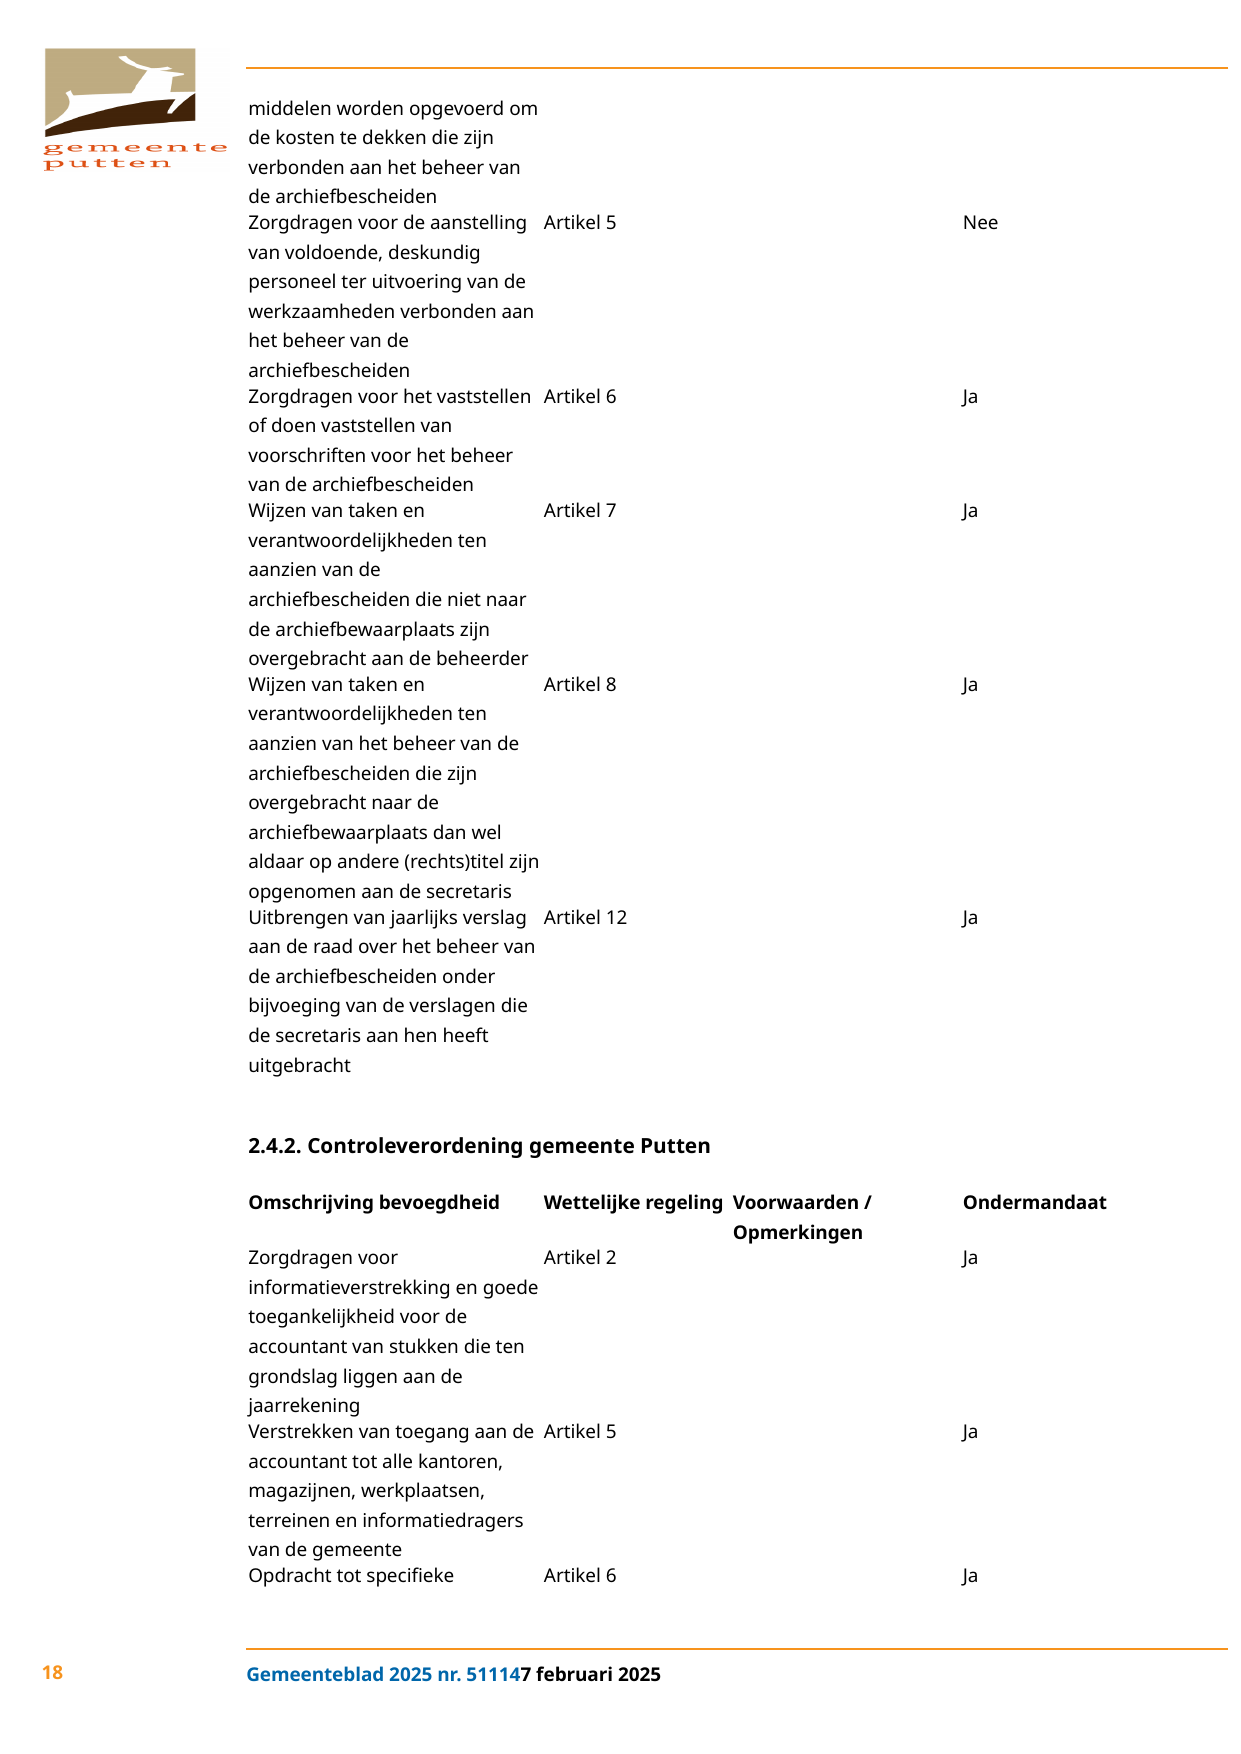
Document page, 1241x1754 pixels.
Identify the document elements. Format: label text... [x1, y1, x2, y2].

table_cell [733, 383, 963, 497]
table_cell [733, 671, 963, 904]
table_cell [733, 1245, 963, 1418]
table_cell [733, 1562, 963, 1588]
table_cell Nee [963, 209, 1152, 383]
table_cell Uitbrengen van jaarlijks verslag aan de raad over het beheer van de archiefbescheiden onder bijvoeging van de verslagen die de secretaris aan hen heeft uitgebracht [248, 904, 544, 1077]
table_cell Ja [963, 671, 1152, 904]
table_cell Artikel 6 [544, 1562, 733, 1588]
table_cell [733, 95, 963, 209]
table_cell Verstrekken van toegang aan de accountant tot alle kantoren, magazijnen, werkplaatsen, terreinen en informatiedragers van de gemeente [248, 1418, 544, 1562]
text 2.4.2. Controleverordening gemeente Putten [248, 1131, 1152, 1159]
table_cell [733, 1418, 963, 1562]
table_cell [544, 95, 733, 209]
table_cell Artikel 6 [544, 383, 733, 497]
table_cell Opdracht tot specifieke [248, 1562, 544, 1588]
table_cell Zorgdragen voor informatieverstrekking en goede toegankelijkheid voor de accountant van stukken die ten grondslag liggen aan de jaarrekening [248, 1245, 544, 1418]
table_cell Artikel 7 [544, 498, 733, 671]
table_cell Wijzen van taken en verantwoordelijkheden ten aanzien van de archiefbescheiden die niet naar de archiefbewaarplaats zijn overgebracht aan de beheerder [248, 498, 544, 671]
table_cell Wijzen van taken en verantwoordelijkheden ten aanzien van het beheer van de archiefbescheiden die zijn overgebracht naar de archiefbewaarplaats dan wel aldaar op andere (rechts)titel zijn opgenomen aan de secretaris [248, 671, 544, 904]
table_cell Ja [963, 1418, 1152, 1562]
table_header Ondermandaat [963, 1189, 1152, 1244]
table_header Omschrijving bevoegdheid [248, 1189, 544, 1244]
table_cell Artikel 12 [544, 904, 733, 1077]
table_cell [733, 498, 963, 671]
table_cell Zorgdragen voor de aanstelling van voldoende, deskundig personeel ter uitvoering van de werkzaamheden verbonden aan het beheer van de archiefbescheiden [248, 209, 544, 383]
table_cell Ja [963, 383, 1152, 497]
table_cell Artikel 5 [544, 1418, 733, 1562]
table_cell [733, 209, 963, 383]
table_cell [733, 904, 963, 1077]
table_cell Ja [963, 1562, 1152, 1588]
table_cell Ja [963, 498, 1152, 671]
table_cell Artikel 8 [544, 671, 733, 904]
table_cell Zorgdragen voor het vaststellen of doen vaststellen van voorschriften voor het beheer van de archiefbescheiden [248, 383, 544, 497]
table_header Wettelijke regeling [544, 1189, 733, 1244]
table_cell middelen worden opgevoerd om de kosten te dekken die zijn verbonden aan het beheer van de archiefbescheiden [248, 95, 544, 209]
table_cell Artikel 5 [544, 209, 733, 383]
table_header Voorwaarden / Opmerkingen [733, 1189, 963, 1244]
table_cell [963, 95, 1152, 209]
picture [41, 47, 231, 172]
table_cell Ja [963, 904, 1152, 1077]
table_cell Artikel 2 [544, 1245, 733, 1418]
table_cell Ja [963, 1245, 1152, 1418]
